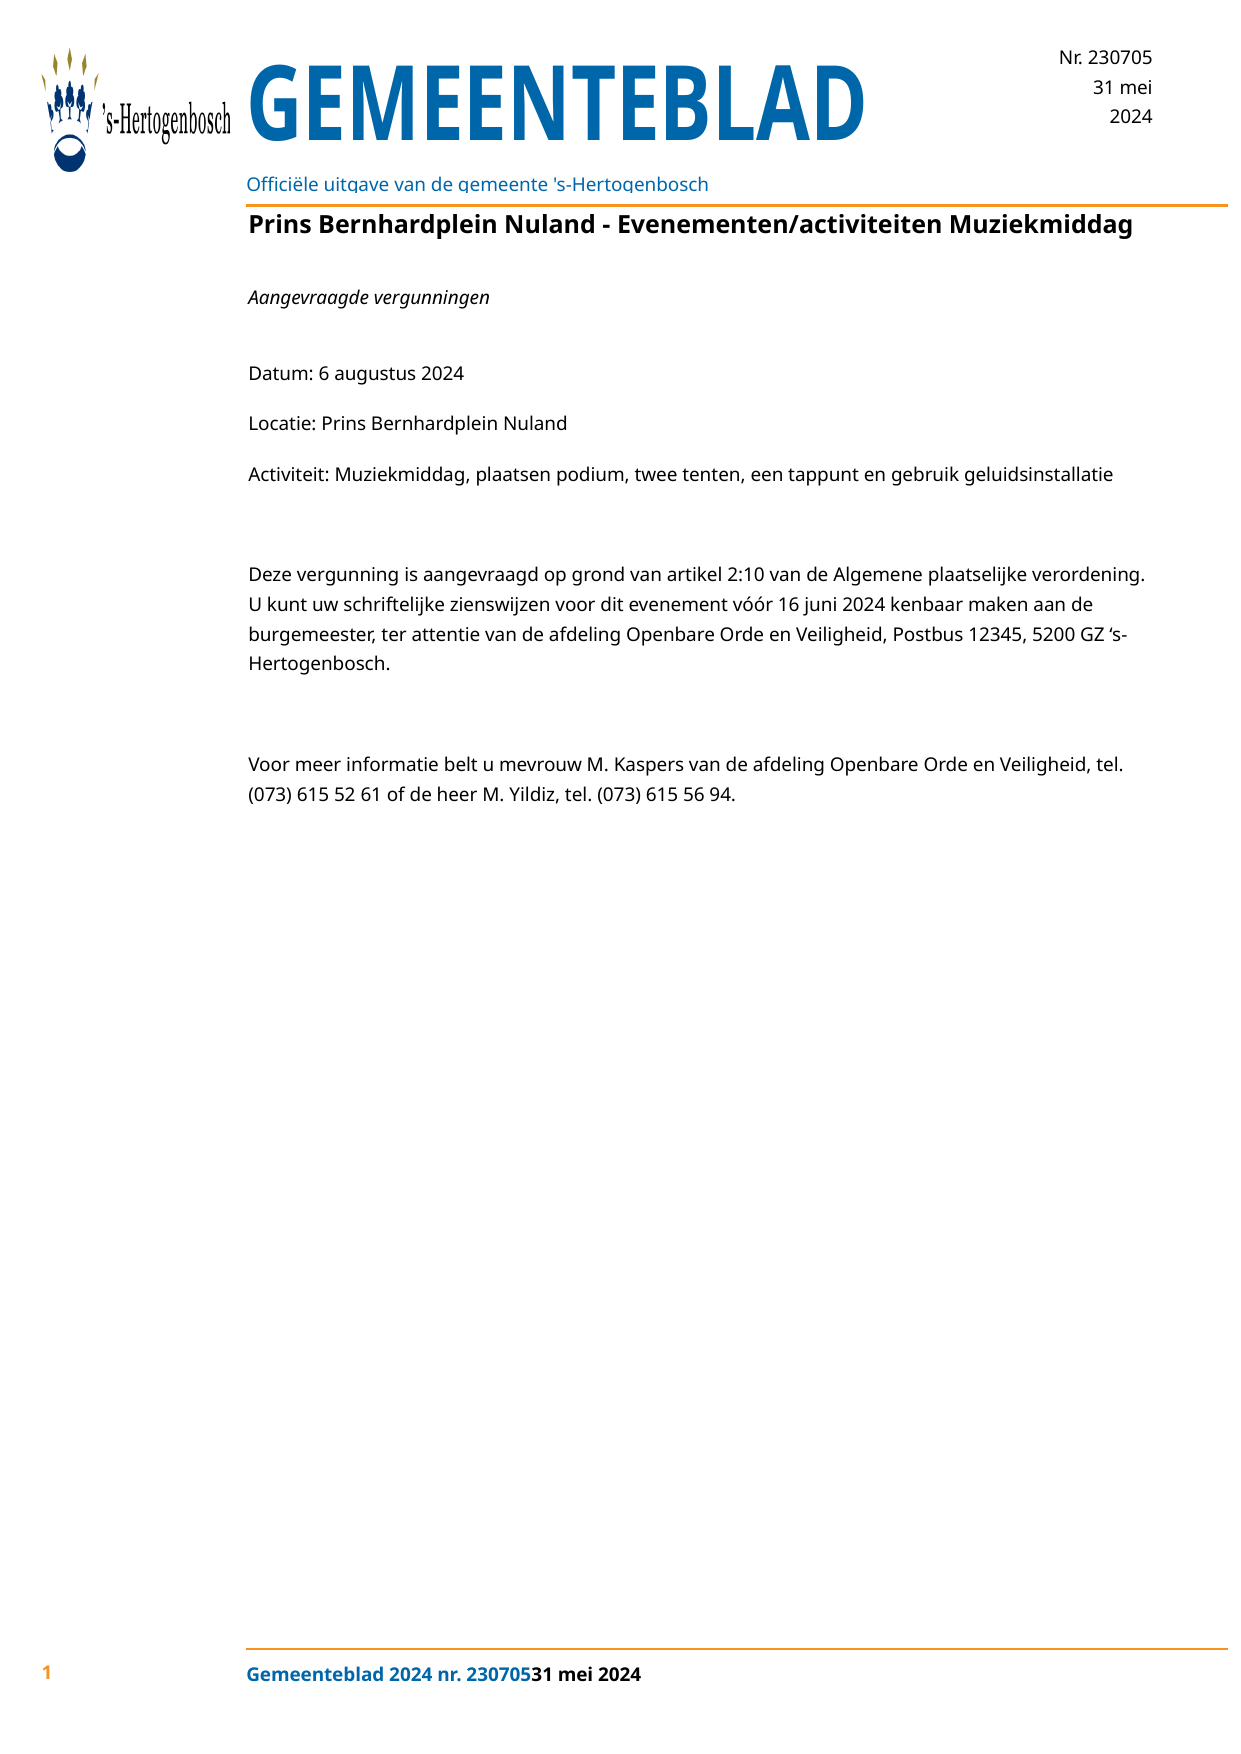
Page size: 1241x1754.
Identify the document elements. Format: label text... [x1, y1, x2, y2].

text Aangevraagde vergunningen [248, 284, 1152, 309]
text Prins Bernhardplein Nuland - Evenementen/activiteiten Muziekmiddag [248, 207, 1152, 241]
text Locatie: Prins Bernhardplein Nuland [248, 410, 1152, 436]
text Deze vergunning is aangevraagd op grond van artikel 2:10 van de Algemene plaatselijke verordening. U kunt uw schriftelijke zienswijzen voor dit evenement vóór 16 juni 2024 kenbaar maken aan de burgemeester, ter attentie van de afdeling Openbare Orde en Veiligheid, Postbus 12345, 5200 GZ ‘s-Hertogenbosch. [248, 562, 1152, 676]
text Activiteit: Muziekmiddag, plaatsen podium, twee tenten, een tappunt en gebruik geluidsinstallatie [248, 461, 1152, 487]
text Datum: 6 augustus 2024 [248, 360, 1152, 386]
text Voor meer informatie belt u mevrouw M. Kaspers van de afdeling Openbare Orde en Veiligheid, tel. (073) 615 52 61 of de heer M. Yildiz, tel. (073) 615 56 94. [248, 751, 1152, 807]
picture [41, 47, 231, 172]
